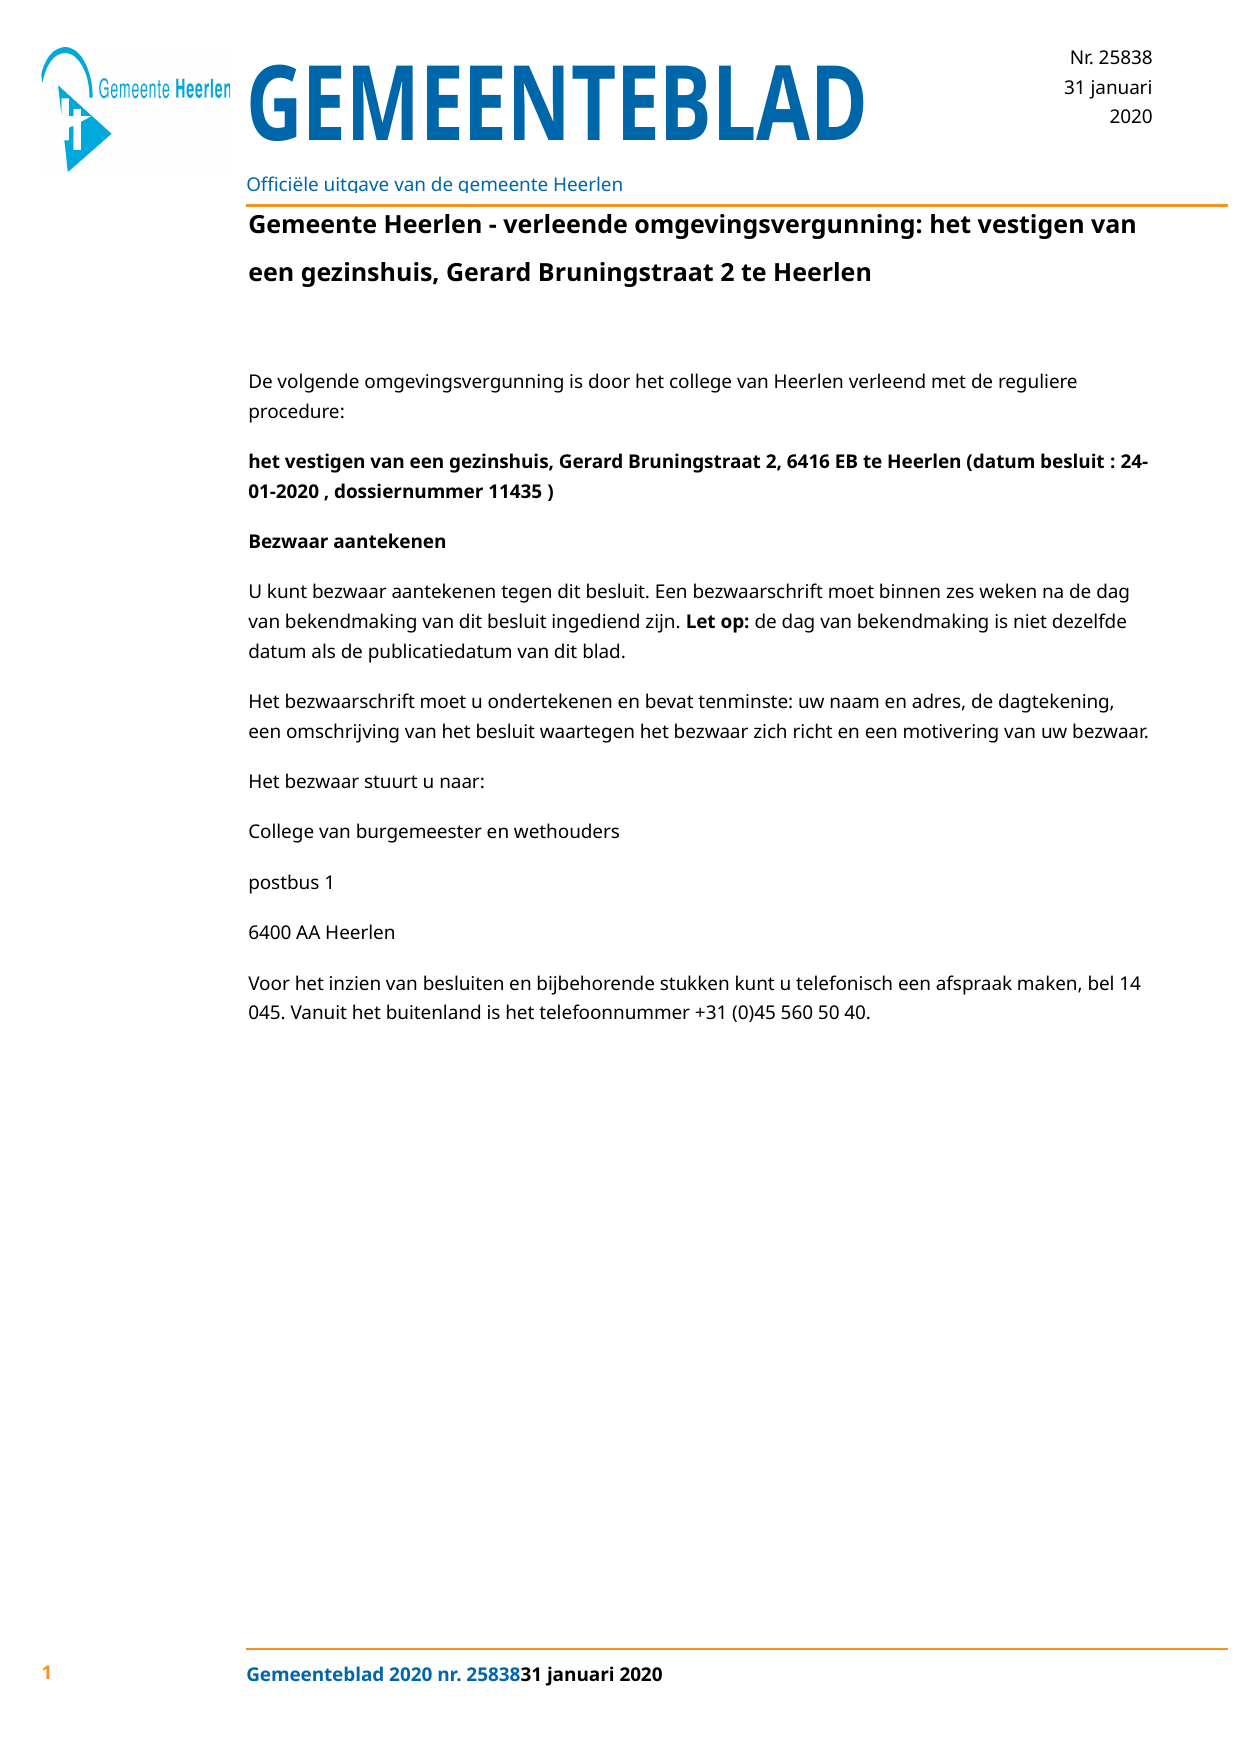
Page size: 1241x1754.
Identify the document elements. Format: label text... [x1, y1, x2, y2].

text College van burgemeester en wethouders [248, 819, 1152, 844]
text Het bezwaarschrift moet u ondertekenen en bevat tenminste: uw naam en adres, de dagtekening, een omschrijving van het besluit waartegen het bezwaar zich richt en een motivering van uw bezwaar. [248, 688, 1152, 744]
picture [41, 47, 231, 172]
text U kunt bezwaar aantekenen tegen dit besluit. Een bezwaarschrift moet binnen zes weken na de dag van bekendmaking van dit besluit ingediend zijn. Let op: de dag van bekendmaking is niet dezelfde datum als de publicatiedatum van dit blad. [248, 579, 1152, 664]
text Voor het inzien van besluiten en bijbehorende stukken kunt u telefonisch een afspraak maken, bel 14 045. Vanuit het buitenland is het telefoonnummer +31 (0)45 560 50 40. [248, 970, 1152, 1025]
picture [41, 47, 59, 70]
text Het bezwaar stuurt u naar: [248, 768, 1152, 794]
text het vestigen van een gezinshuis, Gerard Bruningstraat 2, 6416 EB te Heerlen (datum besluit : 24-01-2020 , dossiernummer 11435 ) [248, 448, 1152, 504]
text De volgende omgevingsvergunning is door het college van Heerlen verleend met de reguliere procedure: [248, 368, 1152, 424]
text postbus 1 [248, 869, 1152, 895]
text Bezwaar aantekenen [248, 528, 1152, 554]
text Gemeente Heerlen - verleende omgevingsvergunning: het vestigen van een gezinshuis, Gerard Bruningstraat 2 te Heerlen [248, 207, 1152, 288]
text 6400 AA Heerlen [248, 919, 1152, 945]
